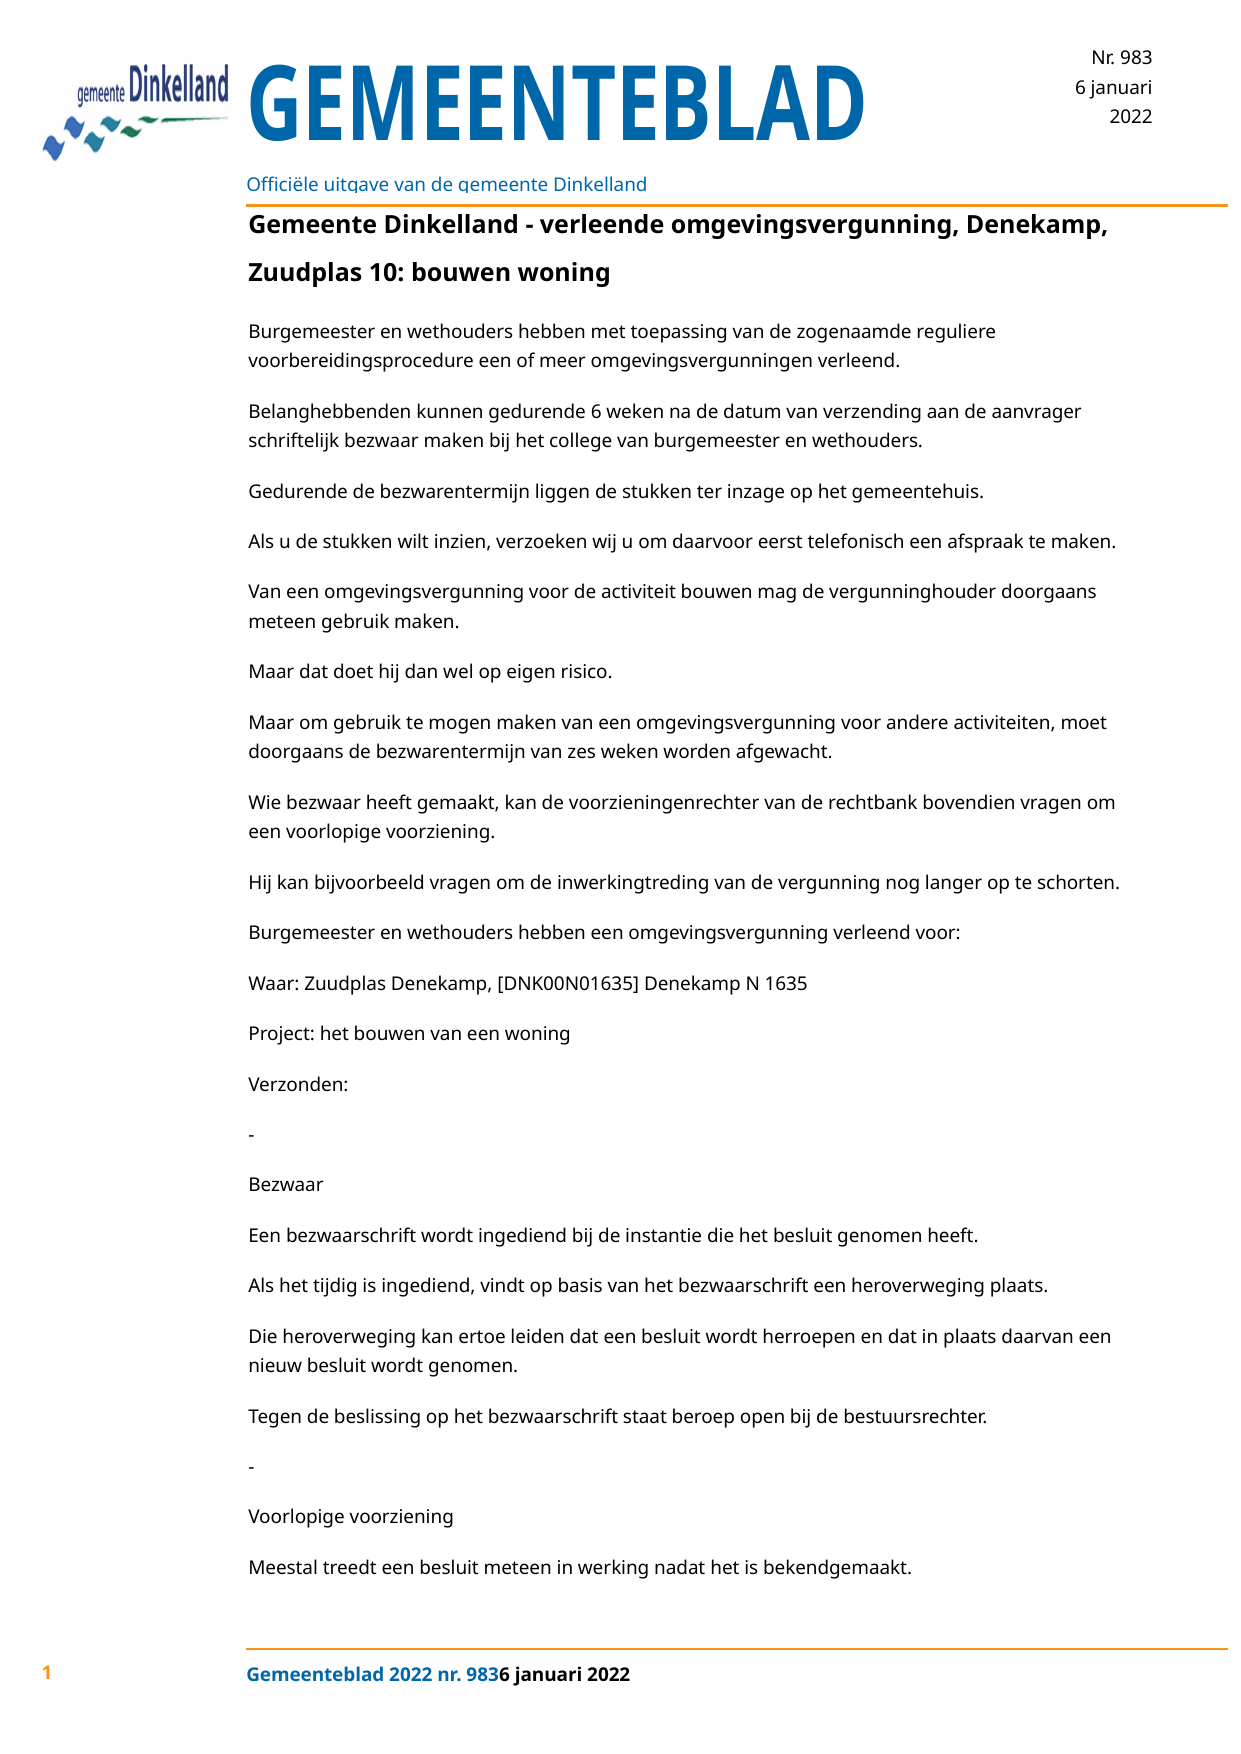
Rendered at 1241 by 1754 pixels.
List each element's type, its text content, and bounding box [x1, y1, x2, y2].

text Verzonden: [248, 1071, 1152, 1097]
text Maar dat doet hij dan wel op eigen risico. [248, 659, 1152, 684]
text Tegen de beslissing op het bezwaarschrift staat beroep open bij de bestuursrechter. [248, 1403, 1152, 1429]
text Gedurende de bezwarentermijn liggen de stukken ter inzage op het gemeentehuis. [248, 478, 1152, 504]
text Waar: Zuudplas Denekamp, [DNK00N01635] Denekamp N 1635 [248, 970, 1152, 996]
text - [248, 1453, 1152, 1479]
text Die heroverweging kan ertoe leiden dat een besluit wordt herroepen en dat in plaats daarvan een nieuw besluit wordt genomen. [248, 1323, 1152, 1378]
text Hij kan bijvoorbeeld vragen om de inwerkingtreding van de vergunning nog langer op te schorten. [248, 869, 1152, 895]
text Maar om gebruik te mogen maken van een omgevingsvergunning voor andere activiteiten, moet doorgaans de bezwarentermijn van zes weken worden afgewacht. [248, 709, 1152, 764]
text Gemeente Dinkelland - verleende omgevingsvergunning, Denekamp, Zuudplas 10: bouwen woning [248, 207, 1152, 288]
text Project: het bouwen van een woning [248, 1020, 1152, 1046]
text Burgemeester en wethouders hebben met toepassing van de zogenaamde reguliere voorbereidingsprocedure een of meer omgevingsvergunningen verleend. [248, 318, 1152, 373]
text Voorlopige voorziening [248, 1504, 1152, 1529]
picture [41, 47, 231, 172]
text Belanghebbenden kunnen gedurende 6 weken na de datum van verzending aan de aanvrager schriftelijk bezwaar maken bij het college van burgemeester en wethouders. [248, 398, 1152, 453]
text Bezwaar [248, 1172, 1152, 1197]
text - [248, 1121, 1152, 1147]
text Een bezwaarschrift wordt ingediend bij de instantie die het besluit genomen heeft. [248, 1222, 1152, 1248]
text Als het tijdig is ingediend, vindt op basis van het bezwaarschrift een heroverweging plaats. [248, 1272, 1152, 1298]
text Van een omgevingsvergunning voor de activiteit bouwen mag de vergunninghouder doorgaans meteen gebruik maken. [248, 579, 1152, 634]
text Meestal treedt een besluit meteen in werking nadat het is bekendgemaakt. [248, 1554, 1152, 1580]
text Wie bezwaar heeft gemaakt, kan de voorzieningenrechter van de rechtbank bovendien vragen om een voorlopige voorziening. [248, 789, 1152, 844]
text Als u de stukken wilt inzien, verzoeken wij u om daarvoor eerst telefonisch een afspraak te maken. [248, 528, 1152, 554]
text Burgemeester en wethouders hebben een omgevingsvergunning verleend voor: [248, 919, 1152, 945]
